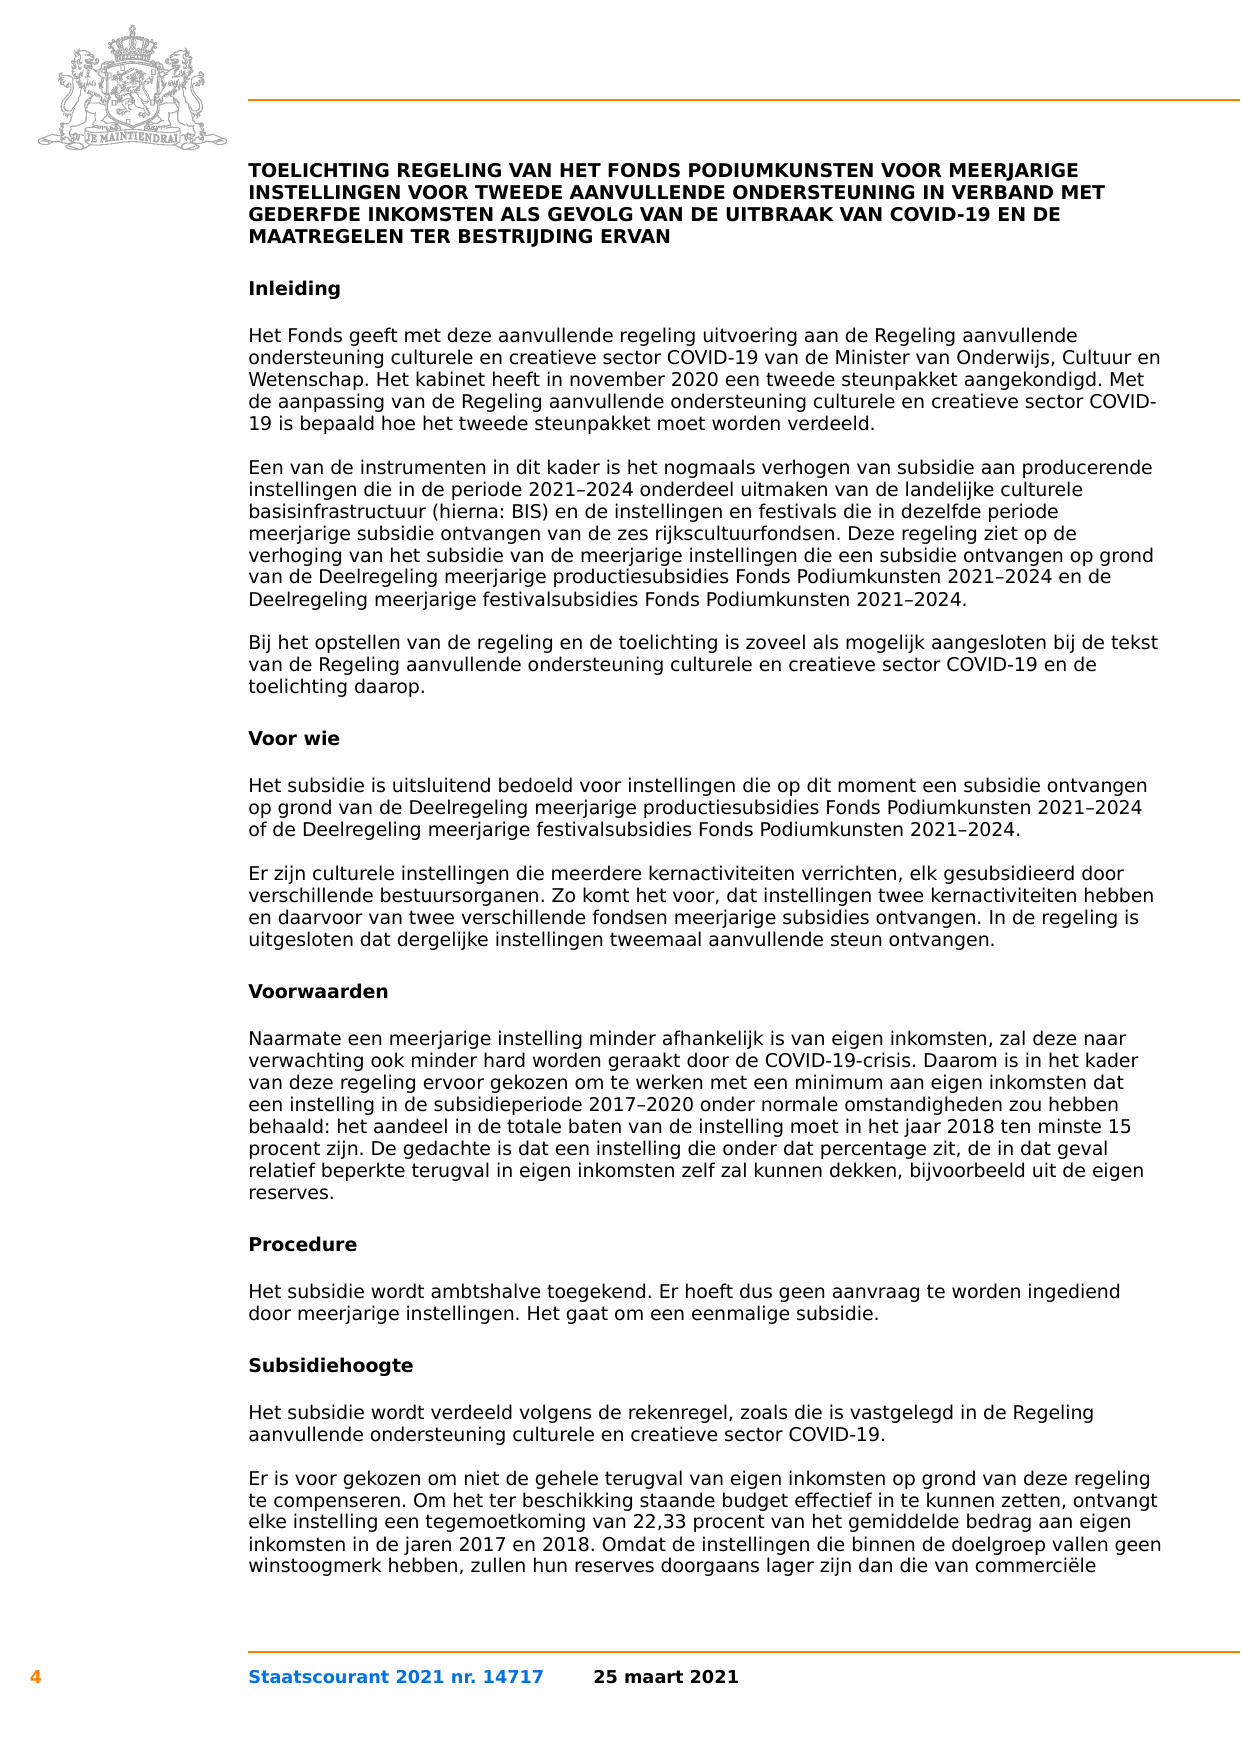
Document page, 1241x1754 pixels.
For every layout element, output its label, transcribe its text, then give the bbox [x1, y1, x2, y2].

text Er zijn culturele instellingen die meerdere kernactiviteiten verrichten, elk gesubsidieerd door verschillende bestuursorganen. Zo komt het voor, dat instellingen twee kernactiviteiten hebben en daarvoor van twee verschillende fondsen meerjarige subsidies ontvangen. In de regeling is uitgesloten dat dergelijke instellingen tweemaal aanvullende steun ontvangen. [248, 863, 1163, 951]
text Het subsidie wordt verdeeld volgens de rekenregel, zoals die is vastgelegd in de Regeling aanvullende ondersteuning culturele en creatieve sector COVID-19. [248, 1402, 1163, 1446]
subtitle Inleiding [248, 278, 1163, 300]
text Het subsidie is uitsluitend bedoeld voor instellingen die op dit moment een subsidie ontvangen op grond van de Deelregeling meerjarige productiesubsidies Fonds Podiumkunsten 2021–2024 of de Deelregeling meerjarige festivalsubsidies Fonds Podiumkunsten 2021–2024. [248, 775, 1163, 841]
subtitle TOELICHTING REGELING VAN HET FONDS PODIUMKUNSTEN VOOR MEERJARIGE INSTELLINGEN VOOR TWEEDE AANVULLENDE ONDERSTEUNING IN VERBAND MET GEDERFDE INKOMSTEN ALS GEVOLG VAN DE UITBRAAK VAN COVID-19 EN DE MAATREGELEN TER BESTRIJDING ERVAN [248, 160, 1163, 248]
text Naarmate een meerjarige instelling minder afhankelijk is van eigen inkomsten, zal deze naar verwachting ook minder hard worden geraakt door de COVID-19-crisis. Daarom is in het kader van deze regeling ervoor gekozen om te werken met een minimum aan eigen inkomsten dat een instelling in de subsidieperiode 2017–2020 onder normale omstandigheden zou hebben behaald: het aandeel in de totale baten van de instelling moet in het jaar 2018 ten minste 15 procent zijn. De gedachte is dat een instelling die onder dat percentage zit, de in dat geval relatief beperkte terugval in eigen inkomsten zelf zal kunnen dekken, bijvoorbeeld uit de eigen reserves. [248, 1028, 1163, 1204]
subtitle Voor wie [248, 728, 1163, 750]
text Bij het opstellen van de regeling en de toelichting is zoveel als mogelijk aangesloten bij de tekst van de Regeling aanvullende ondersteuning culturele en creatieve sector COVID-19 en de toelichting daarop. [248, 632, 1163, 698]
subtitle Subsidiehoogte [248, 1355, 1163, 1377]
subtitle Voorwaarden [248, 981, 1163, 1003]
text Het Fonds geeft met deze aanvullende regeling uitvoering aan de Regeling aanvullende ondersteuning culturele en creatieve sector COVID-19 van de Minister van Onderwijs, Cultuur en Wetenschap. Het kabinet heeft in november 2020 een tweede steunpakket aangekondigd. Met de aanpassing van de Regeling aanvullende ondersteuning culturele en creatieve sector COVID-19 is bepaald hoe het tweede steunpakket moet worden verdeeld. [248, 325, 1163, 435]
text Een van de instrumenten in dit kader is het nogmaals verhogen van subsidie aan producerende instellingen die in de periode 2021–2024 onderdeel uitmaken van de landelijke culturele basisinfrastructuur (hierna: BIS) en de instellingen en festivals die in dezelfde periode meerjarige subsidie ontvangen van de zes rijkscultuurfondsen. Deze regeling ziet op de verhoging van het subsidie van de meerjarige instellingen die een subsidie ontvangen op grond van de Deelregeling meerjarige productiesubsidies Fonds Podiumkunsten 2021–2024 en de Deelregeling meerjarige festivalsubsidies Fonds Podiumkunsten 2021–2024. [248, 457, 1163, 610]
text Er is voor gekozen om niet de gehele terugval van eigen inkomsten op grond van deze regeling te compenseren. Om het ter beschikking staande budget effectief in te kunnen zetten, ontvangt elke instelling een tegemoetkoming van 22,33 procent van het gemiddelde bedrag aan eigen inkomsten in de jaren 2017 en 2018. Omdat de instellingen die binnen de doelgroep vallen geen winstoogmerk hebben, zullen hun reserves doorgaans lager zijn dan die van commerciële [248, 1467, 1163, 1577]
text Het subsidie wordt ambtshalve toegekend. Er hoeft dus geen aanvraag te worden ingediend door meerjarige instellingen. Het gaat om een eenmalige subsidie. [248, 1281, 1163, 1325]
subtitle Procedure [248, 1234, 1163, 1256]
picture [38, 25, 227, 150]
